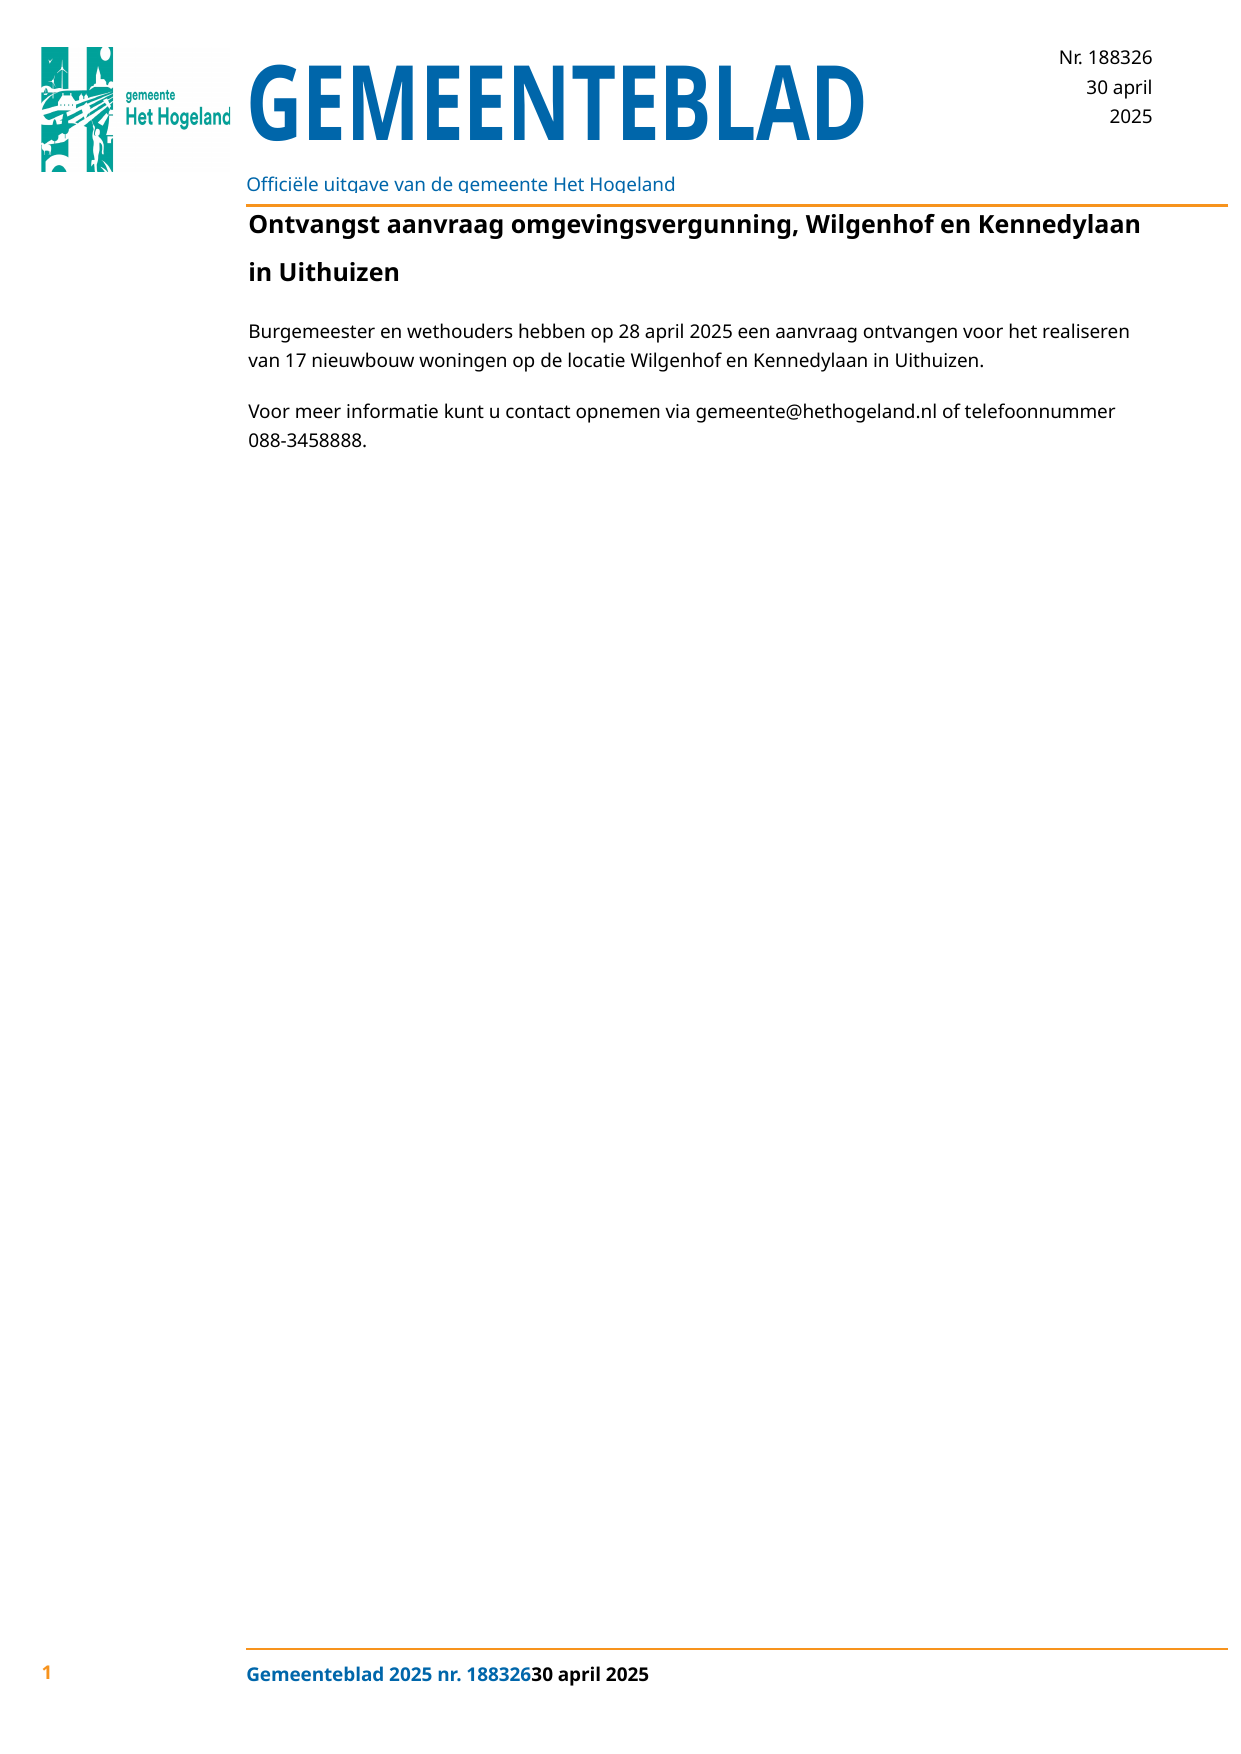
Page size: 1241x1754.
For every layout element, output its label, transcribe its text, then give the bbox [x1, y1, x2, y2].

text Burgemeester en wethouders hebben op 28 april 2025 een aanvraag ontvangen voor het realiseren van 17 nieuwbouw woningen op de locatie Wilgenhof en Kennedylaan in Uithuizen. [248, 318, 1152, 373]
picture [41, 47, 231, 172]
text Ontvangst aanvraag omgevingsvergunning, Wilgenhof en Kennedylaan in Uithuizen [248, 207, 1152, 288]
text Voor meer informatie kunt u contact opnemen via gemeente@hethogeland.nl of telefoonnummer 088-3458888. [248, 398, 1152, 453]
